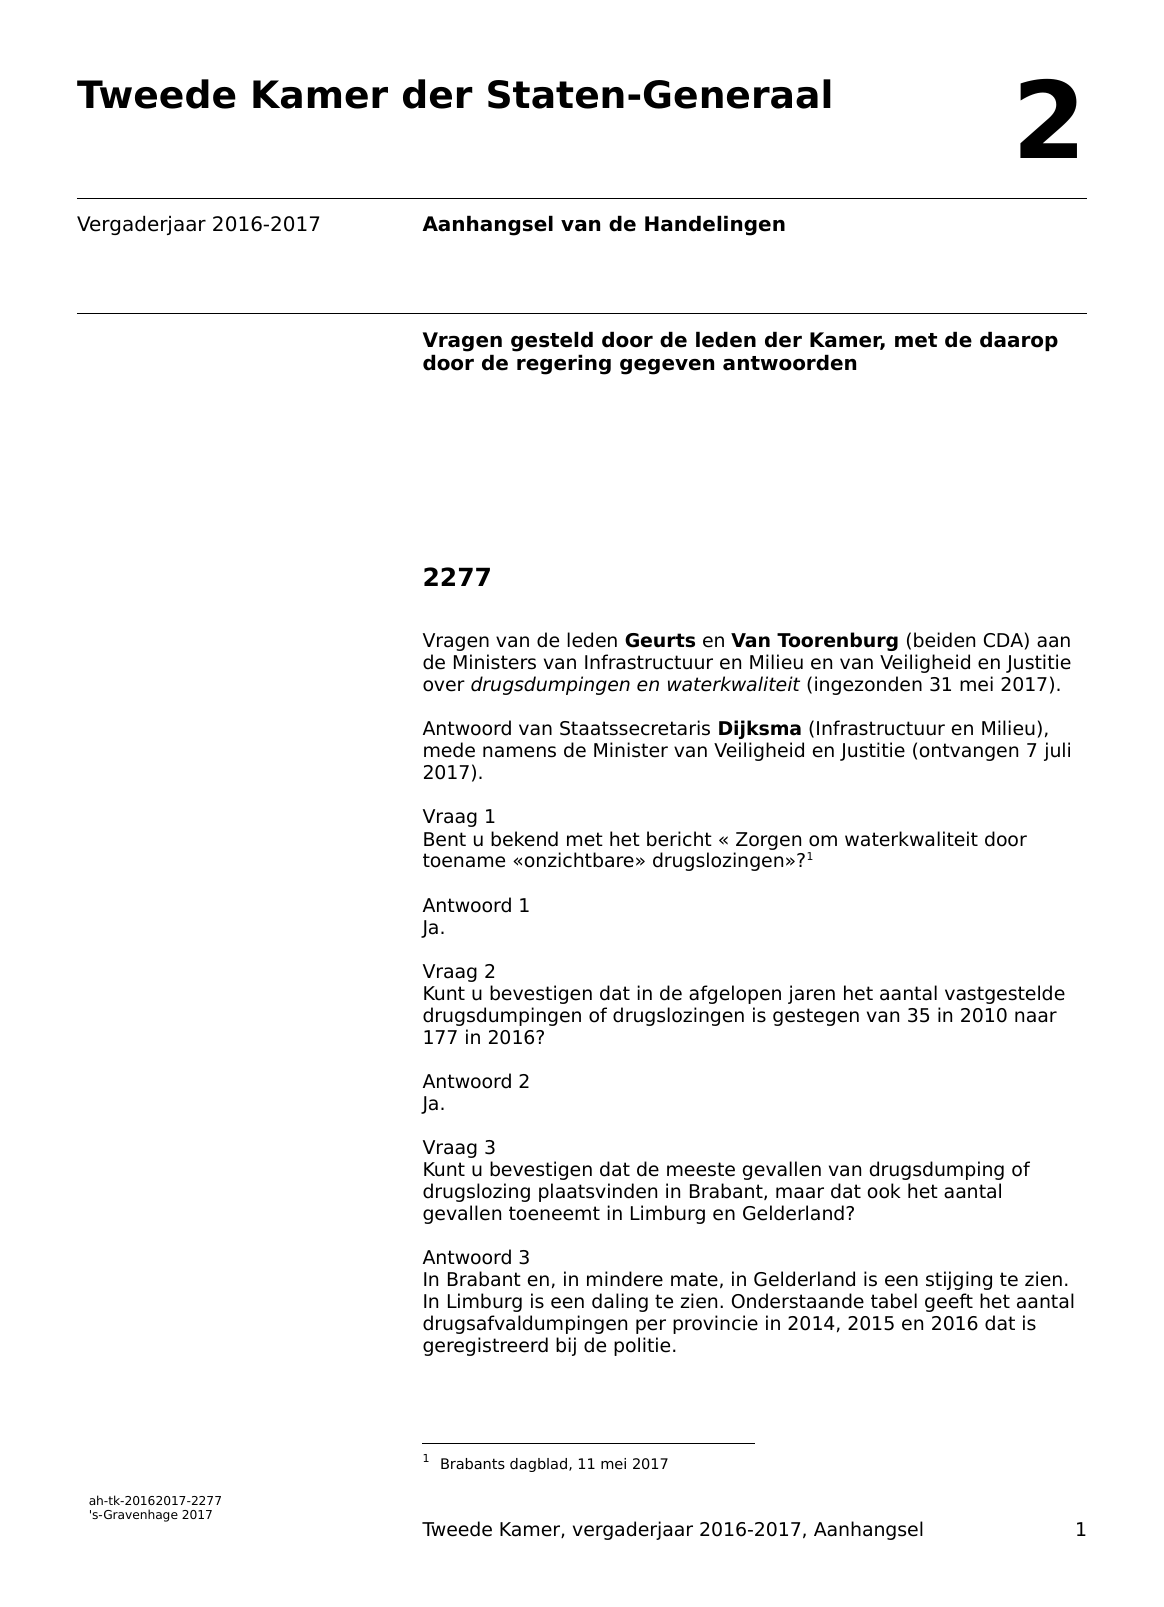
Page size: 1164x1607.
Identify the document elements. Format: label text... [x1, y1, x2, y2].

text Brabants dagblad, 11 mei 2017 [422, 1452, 1087, 1474]
text Antwoord van Staatssecretaris Dijksma (Infrastructuur en Milieu), mede namens de Minister van Veiligheid en Justitie (ontvangen 7 juli 2017). [422, 718, 1087, 784]
text 's-Gravenhage 2017 [88, 1508, 323, 1522]
text Kunt u bevestigen dat in de afgelopen jaren het aantal vastgestelde drugsdumpingen of drugslozingen is gestegen van 35 in 2010 naar 177 in 2016? [422, 983, 1087, 1049]
text Bent u bekend met het bericht « Zorgen om waterkwaliteit door toename «onzichtbare» drugslozingen»? [422, 828, 1087, 872]
text Kunt u bevestigen dat de meeste gevallen van drugsdumping of drugslozing plaatsvinden in Brabant, maar dat ook het aantal gevallen toeneemt in Limburg en Gelderland? [422, 1159, 1087, 1225]
table_cell [77, 314, 422, 375]
text Antwoord 1 [422, 894, 1087, 917]
text Antwoord 2 [422, 1071, 1087, 1093]
text Vraag 2 [422, 961, 1087, 983]
text Vragen van de leden Geurts en Van Toorenburg (beiden CDA) aan de Ministers van Infrastructuur en Milieu en van Veiligheid en Justitie over drugsdumpingen en waterkwaliteit (ingezonden 31 mei 2017). [422, 630, 1087, 696]
text In Brabant en, in mindere mate, in Gelderland is een stijging te zien. In Limburg is een daling te zien. Onderstaande tabel geeft het aantal drugsafvaldumpingen per provincie in 2014, 2015 en 2016 dat is geregistreerd bij de politie. [422, 1269, 1087, 1357]
table_cell Vergaderjaar 2016-2017 [77, 199, 422, 313]
table_cell Vragen gesteld door de leden der Kamer, met de daarop door de regering gegeven antwoorden [422, 314, 1087, 375]
text 2277 [422, 563, 1087, 592]
text Antwoord 3 [422, 1247, 1087, 1269]
text Vraag 3 [422, 1137, 1087, 1159]
text Ja. [422, 1093, 1087, 1115]
text ah-tk-20162017-2277 [88, 1494, 323, 1508]
text Ja. [422, 917, 1087, 938]
table_header 2 [886, 59, 1087, 198]
text Vraag 1 [422, 806, 1087, 828]
table_cell Aanhangsel van de Handelingen [422, 199, 1087, 313]
table_header Tweede Kamer der Staten-Generaal [77, 59, 886, 198]
